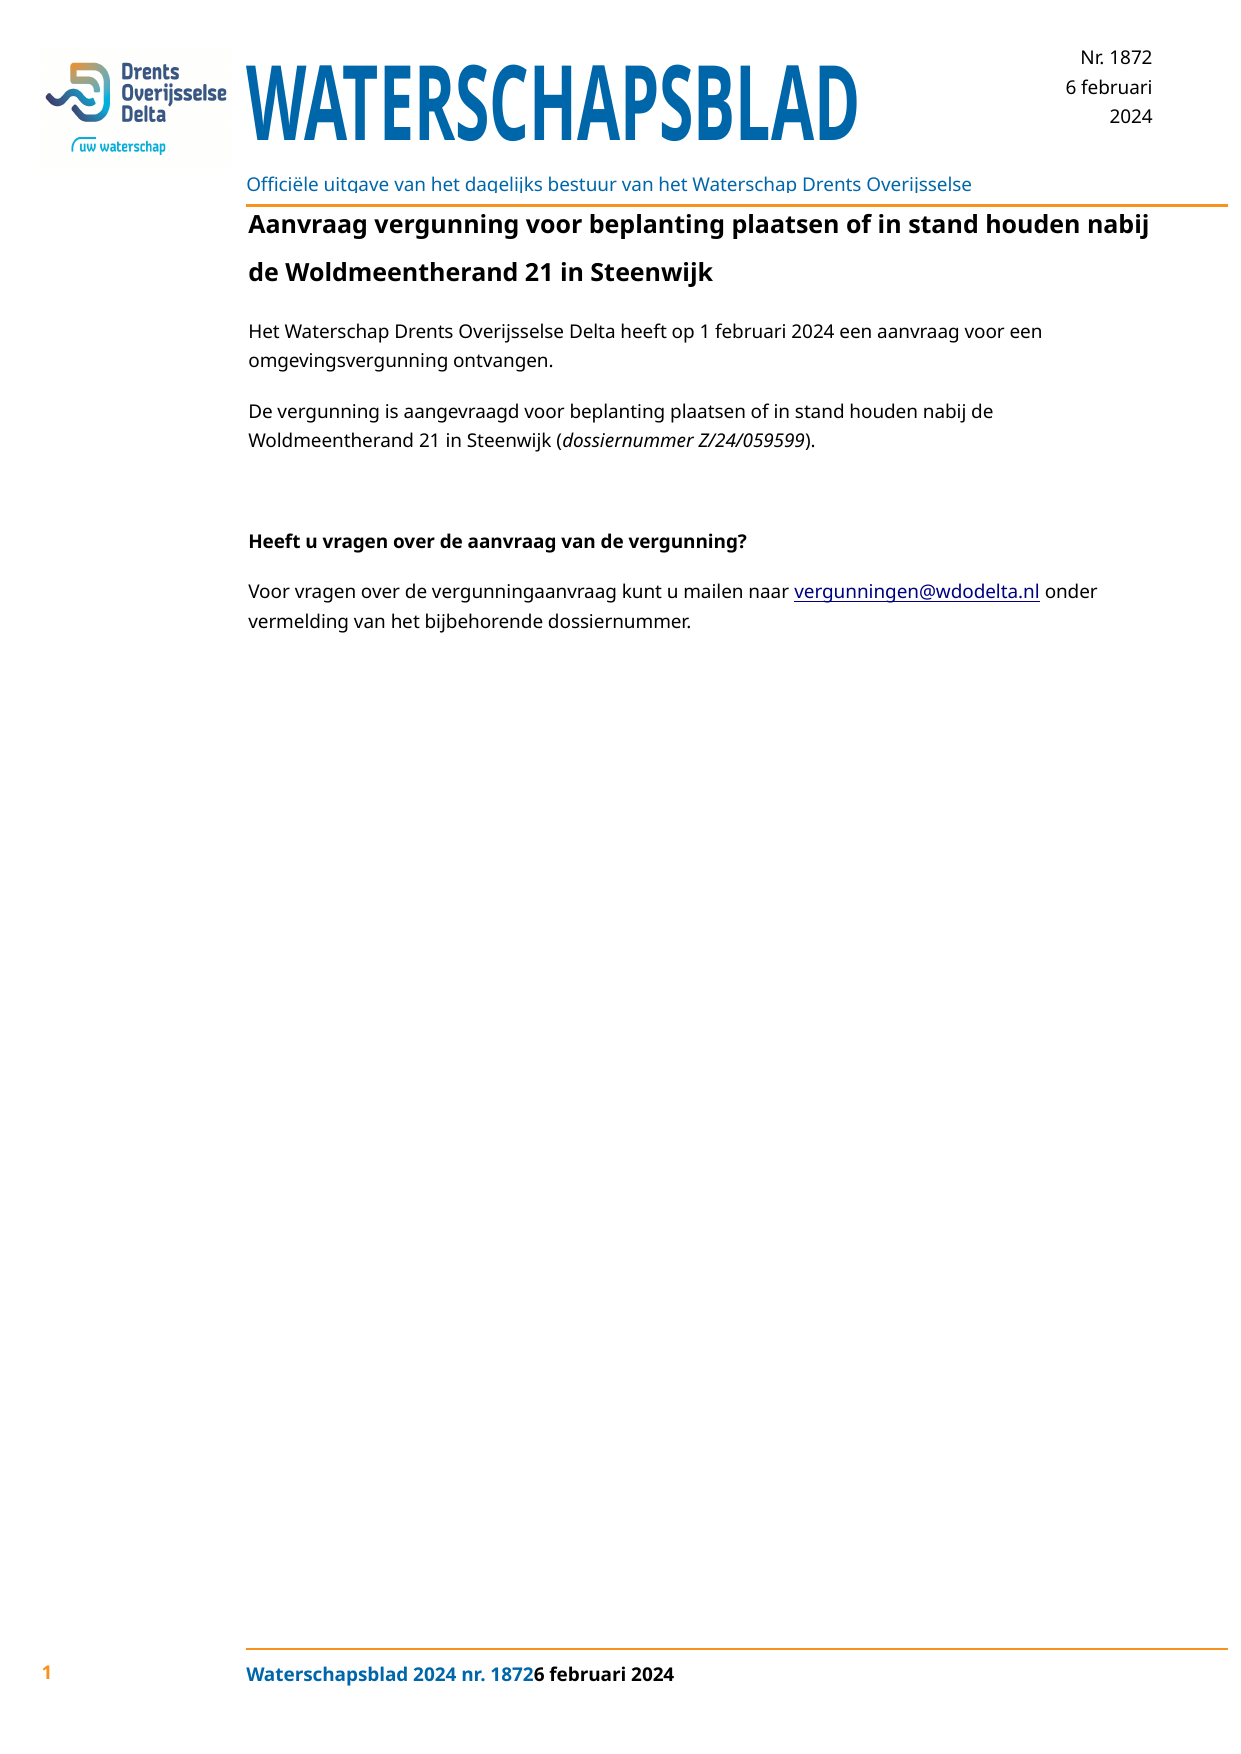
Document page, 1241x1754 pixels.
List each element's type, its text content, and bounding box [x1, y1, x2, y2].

picture [41, 47, 231, 172]
text Heeft u vragen over de aanvraag van de vergunning? [248, 528, 1152, 554]
text Het Waterschap Drents Overijsselse Delta heeft op 1 februari 2024 een aanvraag voor een omgevingsvergunning ontvangen. [248, 318, 1152, 373]
text De vergunning is aangevraagd voor beplanting plaatsen of in stand houden nabij de Woldmeentherand 21 in Steenwijk (dossiernummer Z/24/059599). [248, 398, 1152, 453]
text Voor vragen over de vergunningaanvraag kunt u mailen naar vergunningen@wdodelta.nl onder vermelding van het bijbehorende dossiernummer. [248, 579, 1152, 634]
text Aanvraag vergunning voor beplanting plaatsen of in stand houden nabij de Woldmeentherand 21 in Steenwijk [248, 207, 1152, 288]
